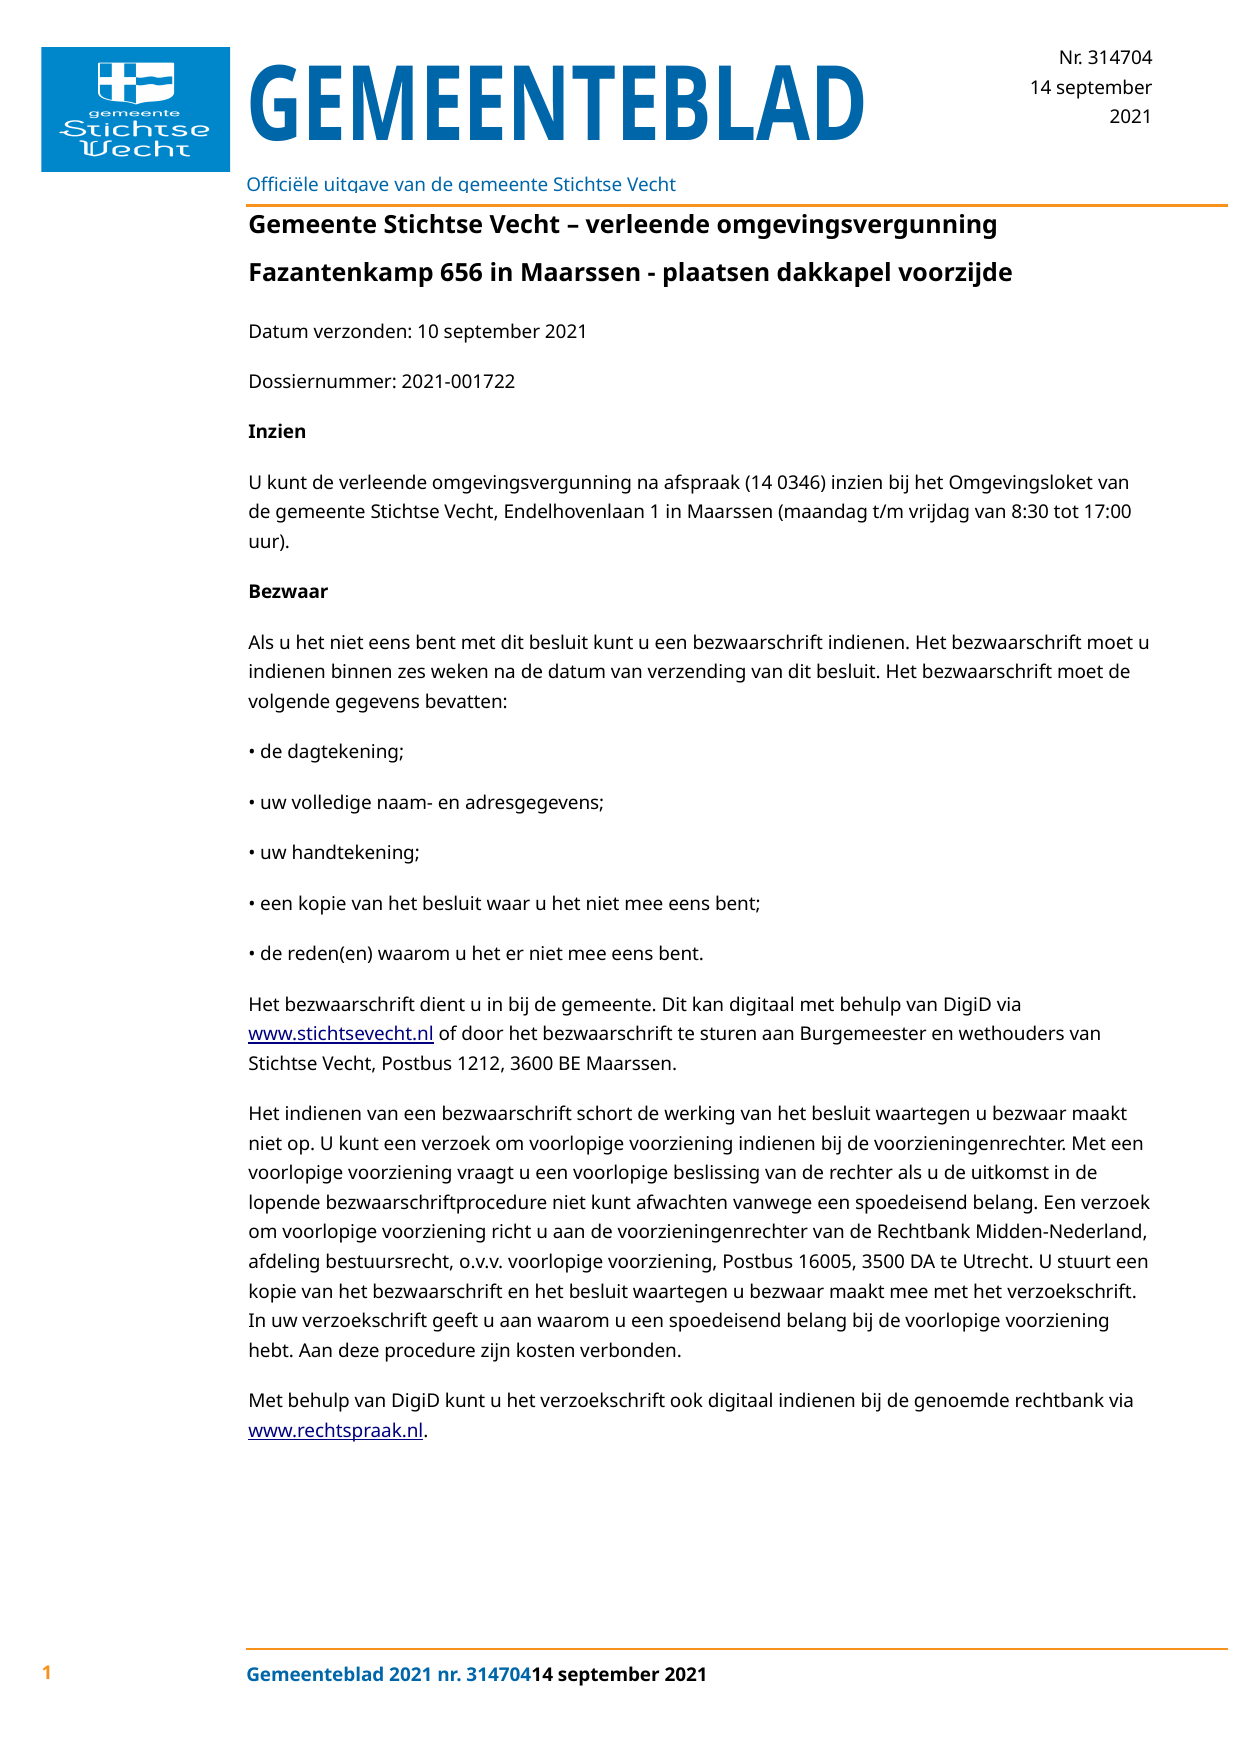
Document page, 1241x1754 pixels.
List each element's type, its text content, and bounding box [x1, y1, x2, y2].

text • een kopie van het besluit waar u het niet mee eens bent; [248, 890, 1152, 916]
text • uw volledige naam- en adresgegevens; [248, 789, 1152, 815]
text • uw handtekening; [248, 839, 1152, 865]
text Datum verzonden: 10 september 2021 [248, 318, 1152, 344]
text Inzien [248, 419, 1152, 444]
text Bezwaar [248, 579, 1152, 604]
text U kunt de verleende omgevingsvergunning na afspraak (14 0346) inzien bij het Omgevingsloket van de gemeente Stichtse Vecht, Endelhovenlaan 1 in Maarssen (maandag t/m vrijdag van 8:30 tot 17:00 uur). [248, 469, 1152, 554]
text Het indienen van een bezwaarschrift schort de werking van het besluit waartegen u bezwaar maakt niet op. U kunt een verzoek om voorlopige voorziening indienen bij de voorzieningenrechter. Met een voorlopige voorziening vraagt u een voorlopige beslissing van de rechter als u de uitkomst in de lopende bezwaarschriftprocedure niet kunt afwachten vanwege een spoedeisend belang. Een verzoek om voorlopige voorziening richt u aan de voorzieningenrechter van de Rechtbank Midden-Nederland, afdeling bestuursrecht, o.v.v. voorlopige voorziening, Postbus 16005, 3500 DA te Utrecht. U stuurt een kopie van het bezwaarschrift en het besluit waartegen u bezwaar maakt mee met het verzoekschrift. In uw verzoekschrift geeft u aan waarom u een spoedeisend belang bij de voorlopige voorziening hebt. Aan deze procedure zijn kosten verbonden. [248, 1100, 1152, 1363]
text Met behulp van DigiD kunt u het verzoekschrift ook digitaal indienen bij de genoemde rechtbank via www.rechtspraak.nl. [248, 1387, 1152, 1443]
picture [137, 63, 174, 103]
picture [99, 63, 135, 101]
text Dossiernummer: 2021-001722 [248, 368, 1152, 394]
text • de dagtekening; [248, 739, 1152, 764]
text Als u het niet eens bent met dit besluit kunt u een bezwaarschrift indienen. Het bezwaarschrift moet u indienen binnen zes weken na de datum van verzending van dit besluit. Het bezwaarschrift moet de volgende gegevens bevatten: [248, 629, 1152, 714]
text Het bezwaarschrift dient u in bij de gemeente. Dit kan digitaal met behulp van DigiD via www.stichtsevecht.nl of door het bezwaarschrift te sturen aan Burgemeester en wethouders van Stichtse Vecht, Postbus 1212, 3600 BE Maarssen. [248, 991, 1152, 1076]
text • de reden(en) waarom u het er niet mee eens bent. [248, 940, 1152, 966]
text Gemeente Stichtse Vecht – verleende omgevingsvergunning Fazantenkamp 656 in Maarssen - plaatsen dakkapel voorzijde [248, 207, 1152, 288]
